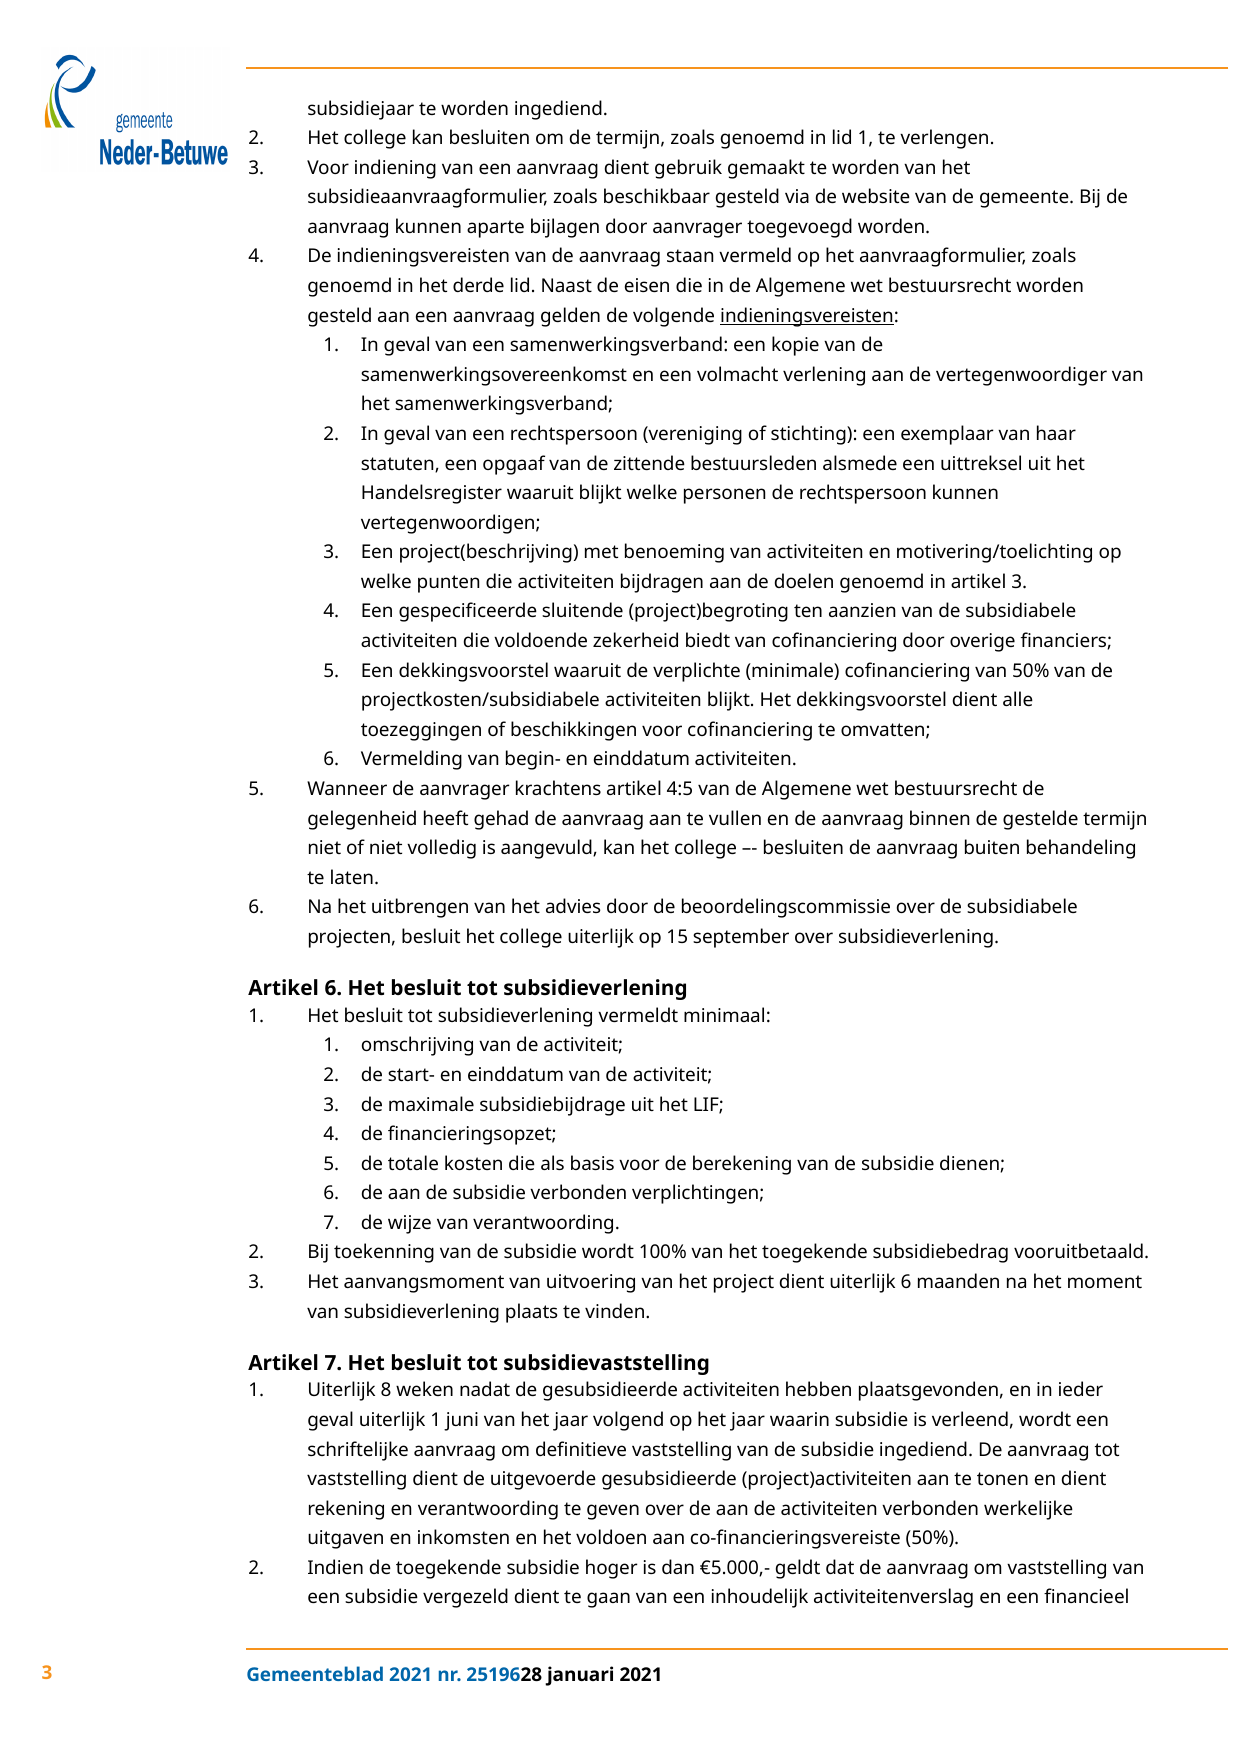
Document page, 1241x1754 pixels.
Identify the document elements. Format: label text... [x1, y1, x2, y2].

picture [41, 47, 231, 172]
list de financieringsopzet; [323, 1120, 1152, 1146]
list Het aanvangsmoment van uitvoering van het project dient uiterlijk 6 maanden na het moment van subsidieverlening plaats te vinden. [248, 1268, 1152, 1323]
list Het college kan besluiten om de termijn, zoals genoemd in lid 1, te verlengen. [248, 124, 1152, 150]
list de aan de subsidie verbonden verplichtingen; [323, 1179, 1152, 1205]
list Uiterlijk 8 weken nadat de gesubsidieerde activiteiten hebben plaatsgevonden, en in ieder geval uiterlijk 1 juni van het jaar volgend op het jaar waarin subsidie is verleend, wordt een schriftelijke aanvraag om definitieve vaststelling van de subsidie ingediend. De aanvraag tot vaststelling dient de uitgevoerde gesubsidieerde (project)activiteiten aan te tonen en dient rekening en verantwoording te geven over de aan de activiteiten verbonden werkelijke uitgaven en inkomsten en het voldoen aan co-financieringsvereiste (50%). [248, 1377, 1152, 1550]
list Een project(beschrijving) met benoeming van activiteiten en motivering/toelichting op welke punten die activiteiten bijdragen aan de doelen genoemd in artikel 3. [323, 538, 1152, 594]
list De indieningsvereisten van de aanvraag staan vermeld op het aanvraagformulier, zoals genoemd in het derde lid. Naast de eisen die in de Algemene wet bestuursrecht worden gesteld aan een aanvraag gelden de volgende indieningsvereisten: [248, 243, 1152, 328]
list Vermelding van begin- en einddatum activiteiten. [323, 746, 1152, 771]
list de maximale subsidiebijdrage uit het LIF; [323, 1091, 1152, 1116]
list Een dekkingsvoorstel waaruit de verplichte (minimale) cofinanciering van 50% van de projectkosten/subsidiabele activiteiten blijkt. Het dekkingsvoorstel dient alle toezeggingen of beschikkingen voor cofinanciering te omvatten; [323, 657, 1152, 742]
list Indien de toegekende subsidie hoger is dan €5.000,- geldt dat de aanvraag om vaststelling van een subsidie vergezeld dient te gaan van een inhoudelijk activiteitenverslag en een financieel [248, 1554, 1152, 1609]
list Het besluit tot subsidieverlening vermeldt minimaal: [248, 1002, 1152, 1028]
list de start- en einddatum van de activiteit; [323, 1061, 1152, 1087]
list Na het uitbrengen van het advies door de beoordelingscommissie over de subsidiabele projecten, besluit het college uiterlijk op 15 september over subsidieverlening. [248, 893, 1152, 949]
list Wanneer de aanvrager krachtens artikel 4:5 van de Algemene wet bestuursrecht de gelegenheid heeft gehad de aanvraag aan te vullen en de aanvraag binnen de gestelde termijn niet of niet volledig is aangevuld, kan het college –- besluiten de aanvraag buiten behandeling te laten. [248, 775, 1152, 890]
list Bij toekenning van de subsidie wordt 100% van het toegekende subsidiebedrag vooruitbetaald. [248, 1239, 1152, 1264]
list subsidiejaar te worden ingediend. [248, 95, 1152, 121]
list Een gespecificeerde sluitende (project)begroting ten aanzien van de subsidiabele activiteiten die voldoende zekerheid biedt van cofinanciering door overige financiers; [323, 598, 1152, 653]
list In geval van een samenwerkingsverband: een kopie van de samenwerkingsovereenkomst en een volmacht verlening aan de vertegenwoordiger van het samenwerkingsverband; [323, 331, 1152, 416]
list In geval van een rechtspersoon (vereniging of stichting): een exemplaar van haar statuten, een opgaaf van de zittende bestuursleden alsmede een uittreksel uit het Handelsregister waaruit blijkt welke personen de rechtspersoon kunnen vertegenwoordigen; [323, 420, 1152, 535]
list Voor indiening van een aanvraag dient gebruik gemaakt te worden van het subsidieaanvraagformulier, zoals beschikbaar gesteld via de website van de gemeente. Bij de aanvraag kunnen aparte bijlagen door aanvrager toegevoegd worden. [248, 154, 1152, 239]
list de wijze van verantwoording. [323, 1209, 1152, 1235]
list de totale kosten die als basis voor de berekening van de subsidie dienen; [323, 1150, 1152, 1176]
list omschrijving van de activiteit; [323, 1032, 1152, 1057]
text Artikel 6. Het besluit tot subsidieverlening [248, 973, 1152, 1002]
text Artikel 7. Het besluit tot subsidievaststelling [248, 1348, 1152, 1377]
